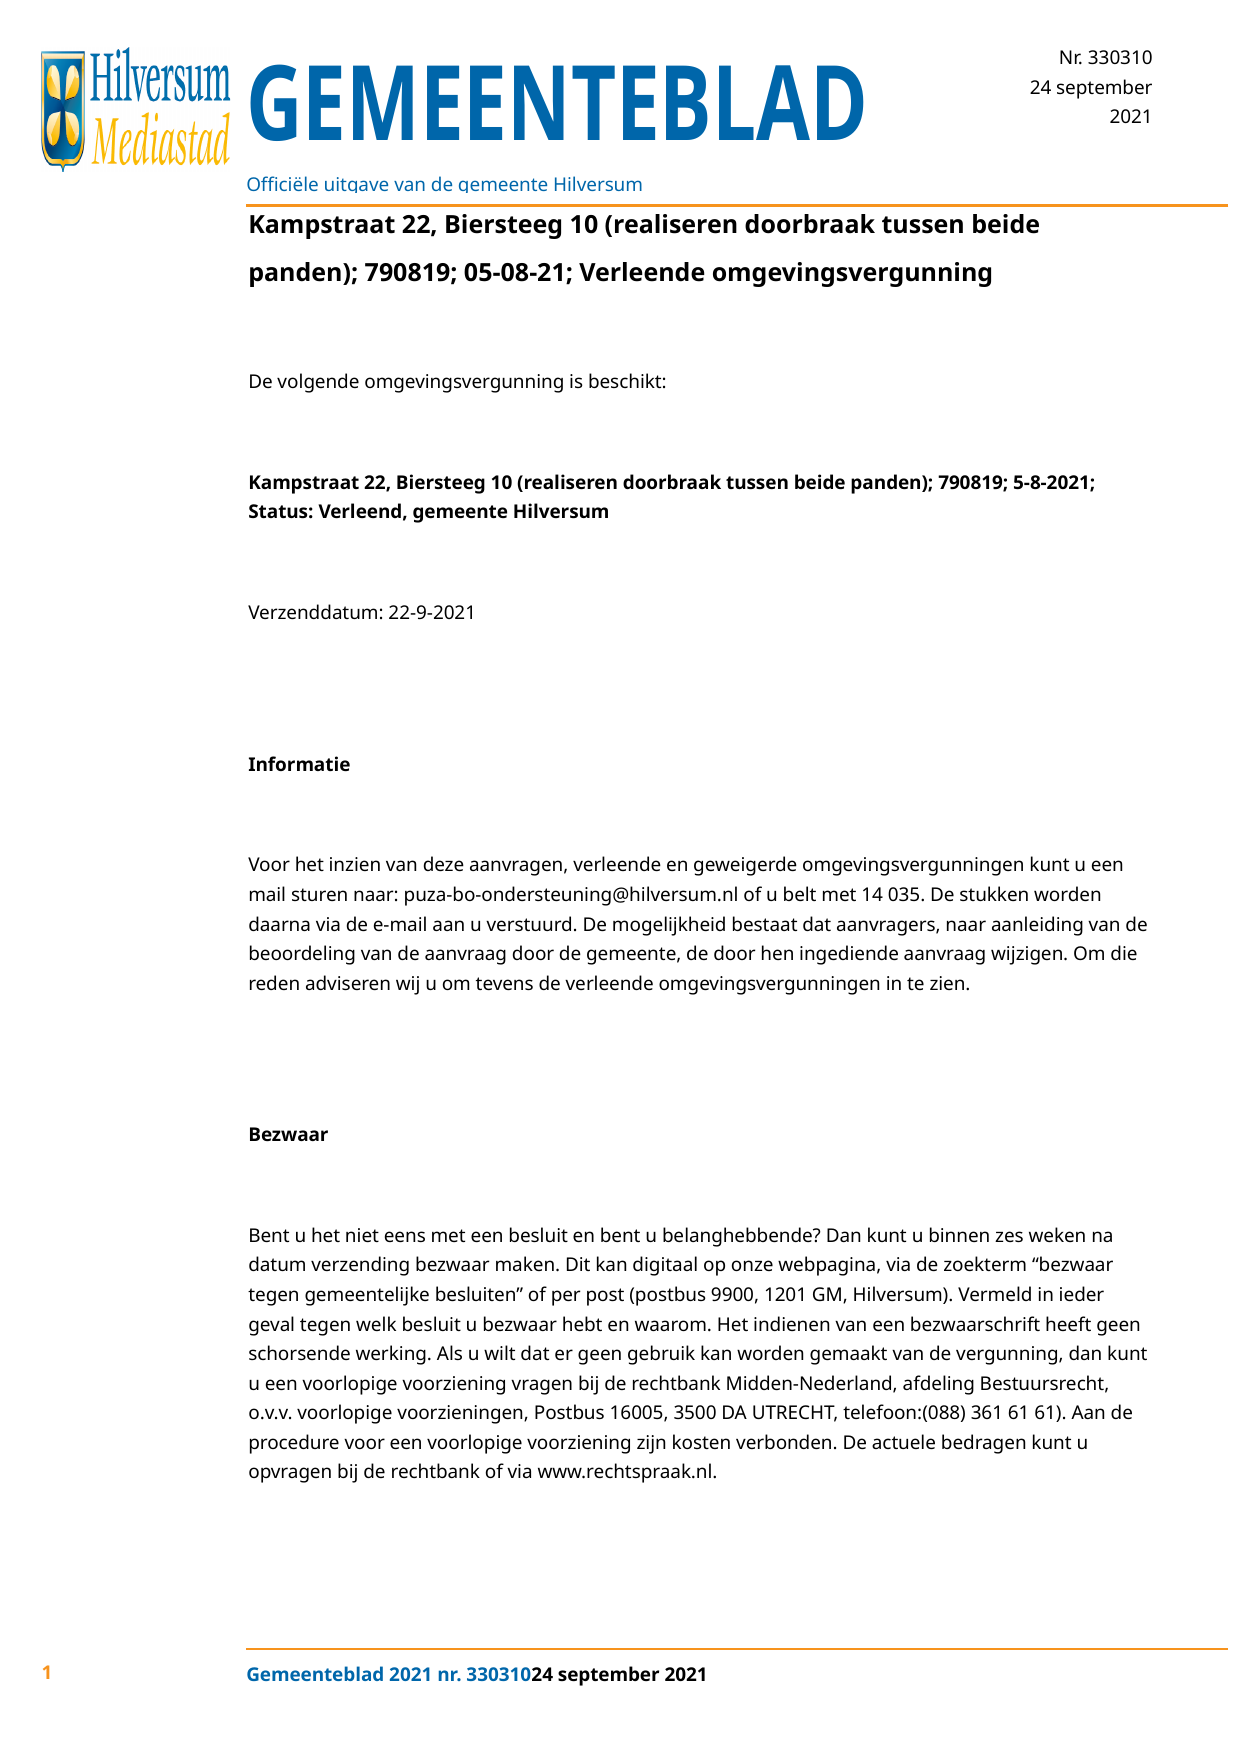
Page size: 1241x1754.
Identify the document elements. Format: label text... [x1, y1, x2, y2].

text Kampstraat 22, Biersteeg 10 (realiseren doorbraak tussen beide panden); 790819; 05-08-21; Verleende omgevingsvergunning [248, 207, 1152, 288]
text Bent u het niet eens met een besluit en bent u belanghebbende? Dan kunt u binnen zes weken na datum verzending bezwaar maken. Dit kan digitaal op onze webpagina, via de zoekterm “bezwaar tegen gemeentelijke besluiten” of per post (postbus 9900, 1201 GM, Hilversum). Vermeld in ieder geval tegen welk besluit u bezwaar hebt en waarom. Het indienen van een bezwaarschrift heeft geen schorsende werking. Als u wilt dat er geen gebruik kan worden gemaakt van de vergunning, dan kunt u een voorlopige voorziening vragen bij de rechtbank Midden-Nederland, afdeling Bestuursrecht, o.v.v. voorlopige voorzieningen, Postbus 16005, 3500 DA UTRECHT, telefoon:(088) 361 61 61). Aan de procedure voor een voorlopige voorziening zijn kosten verbonden. De actuele bedragen kunt u opvragen bij de rechtbank of via www.rechtspraak.nl. [248, 1222, 1152, 1484]
text Voor het inzien van deze aanvragen, verleende en geweigerde omgevingsvergunningen kunt u een mail sturen naar: puza-bo-ondersteuning@hilversum.nl of u belt met 14 035. De stukken worden daarna via de e-mail aan u verstuurd. De mogelijkheid bestaat dat aanvragers, naar aanleiding van de beoordeling van de aanvraag door de gemeente, de door hen ingediende aanvraag wijzigen. Om die reden adviseren wij u om tevens de verleende omgevingsvergunningen in te zien. [248, 852, 1152, 996]
text Bezwaar [248, 1121, 1152, 1147]
text Verzenddatum: 22-9-2021 [248, 599, 1152, 625]
text Informatie [248, 751, 1152, 777]
text De volgende omgevingsvergunning is beschikt: [248, 368, 1152, 394]
text Kampstraat 22, Biersteeg 10 (realiseren doorbraak tussen beide panden); 790819; 5-8-2021; Status: Verleend, gemeente Hilversum [248, 469, 1152, 524]
picture [41, 47, 231, 172]
